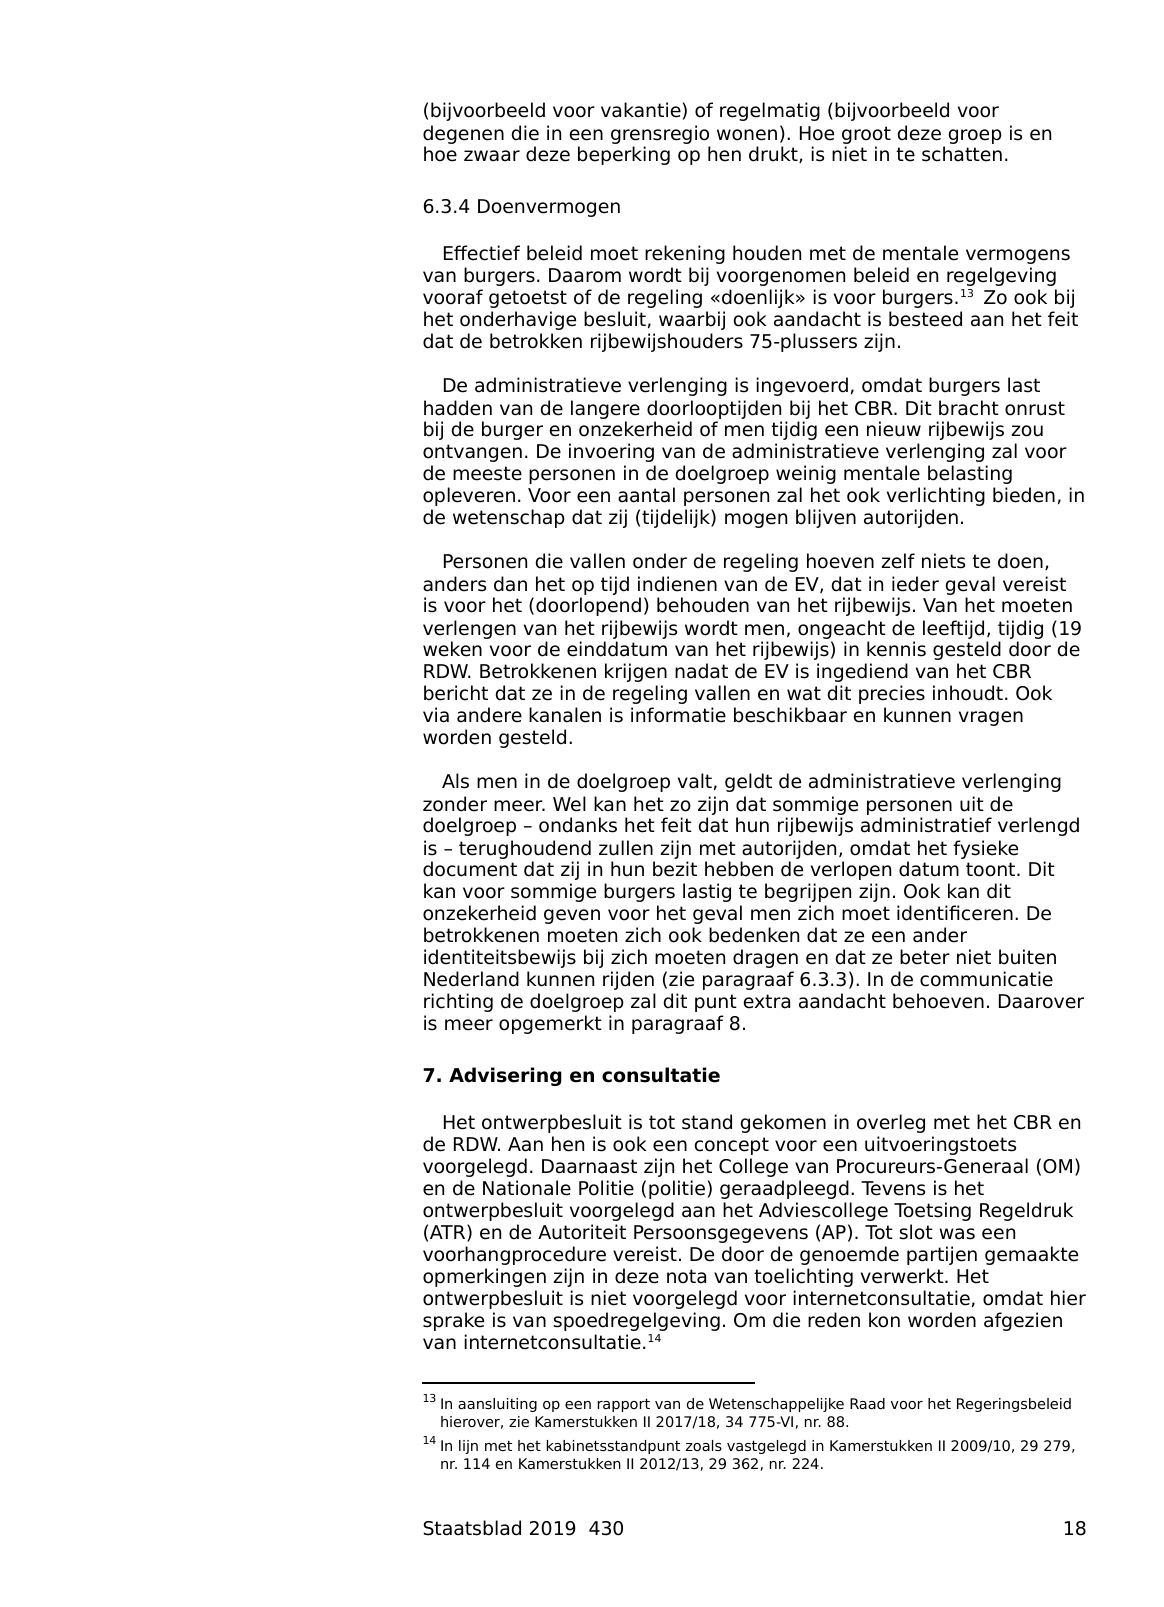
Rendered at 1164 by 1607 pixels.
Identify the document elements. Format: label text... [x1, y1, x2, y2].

text Effectief beleid moet rekening houden met de mentale vermogens van burgers. Daarom wordt bij voorgenomen beleid en regelgeving vooraf getoetst of de regeling «doenlijk» is voor burgers. Zo ook bij het onderhavige besluit, waarbij ook aandacht is besteed aan het feit dat de betrokken rijbewijshouders 75-plussers zijn. [422, 243, 1087, 353]
text Als men in de doelgroep valt, geldt de administratieve verlenging zonder meer. Wel kan het zo zijn dat sommige personen uit de doelgroep – ondanks het feit dat hun rijbewijs administratief verlengd is – terughoudend zullen zijn met autorijden, omdat het fysieke document dat zij in hun bezit hebben de verlopen datum toont. Dit kan voor sommige burgers lastig te begrijpen zijn. Ook kan dit onzekerheid geven voor het geval men zich moet identificeren. De betrokkenen moeten zich ook bedenken dat ze een ander identiteitsbewijs bij zich moeten dragen en dat ze beter niet buiten Nederland kunnen rijden (zie paragraaf 6.3.3). In de communicatie richting de doelgroep zal dit punt extra aandacht behoeven. Daarover is meer opgemerkt in paragraaf 8. [422, 771, 1087, 1035]
text Het ontwerpbesluit is tot stand gekomen in overleg met het CBR en de RDW. Aan hen is ook een concept voor een uitvoeringstoets voorgelegd. Daarnaast zijn het College van Procureurs-Generaal (OM) en de Nationale Politie (politie) geraadpleegd. Tevens is het ontwerpbesluit voorgelegd aan het Adviescollege Toetsing Regeldruk (ATR) en de Autoriteit Persoonsgegevens (AP). Tot slot was een voorhangprocedure vereist. De door de genoemde partijen gemaakte opmerkingen zijn in deze nota van toelichting verwerkt. Het ontwerpbesluit is niet voorgelegd voor internetconsultatie, omdat hier sprake is van spoedregelgeving. Om die reden kon worden afgezien van internetconsultatie. [422, 1112, 1087, 1354]
text De administratieve verlenging is ingevoerd, omdat burgers last hadden van de langere doorlooptijden bij het CBR. Dit bracht onrust bij de burger en onzekerheid of men tijdig een nieuw rijbewijs zou ontvangen. De invoering van de administratieve verlenging zal voor de meeste personen in de doelgroep weinig mentale belasting opleveren. Voor een aantal personen zal het ook verlichting bieden, in de wetenschap dat zij (tijdelijk) mogen blijven autorijden. [422, 375, 1087, 529]
text (bijvoorbeeld voor vakantie) of regelmatig (bijvoorbeeld voor degenen die in een grensregio wonen). Hoe groot deze groep is en hoe zwaar deze beperking op hen drukt, is niet in te schatten. [422, 100, 1087, 166]
text Personen die vallen onder de regeling hoeven zelf niets te doen, anders dan het op tijd indienen van de EV, dat in ieder geval vereist is voor het (doorlopend) behouden van het rijbewijs. Van het moeten verlengen van het rijbewijs wordt men, ongeacht de leeftijd, tijdig (19 weken voor de einddatum van het rijbewijs) in kennis gesteld door de RDW. Betrokkenen krijgen nadat de EV is ingediend van het CBR bericht dat ze in de regeling vallen en wat dit precies inhoudt. Ook via andere kanalen is informatie beschikbaar en kunnen vragen worden gesteld. [422, 551, 1087, 749]
text In lijn met het kabinetsstandpunt zoals vastgelegd in Kamerstukken II 2009/10, 29 279, nr. 114 en Kamerstukken II 2012/13, 29 362, nr. 224. [422, 1434, 1087, 1473]
text In aansluiting op een rapport van de Wetenschappelijke Raad voor het Regeringsbeleid hierover, zie Kamerstukken II 2017/18, 34 775-VI, nr. 88. [422, 1392, 1087, 1431]
subtitle 7. Advisering en consultatie [422, 1065, 1087, 1087]
subtitle 6.3.4 Doenvermogen [422, 196, 1087, 218]
